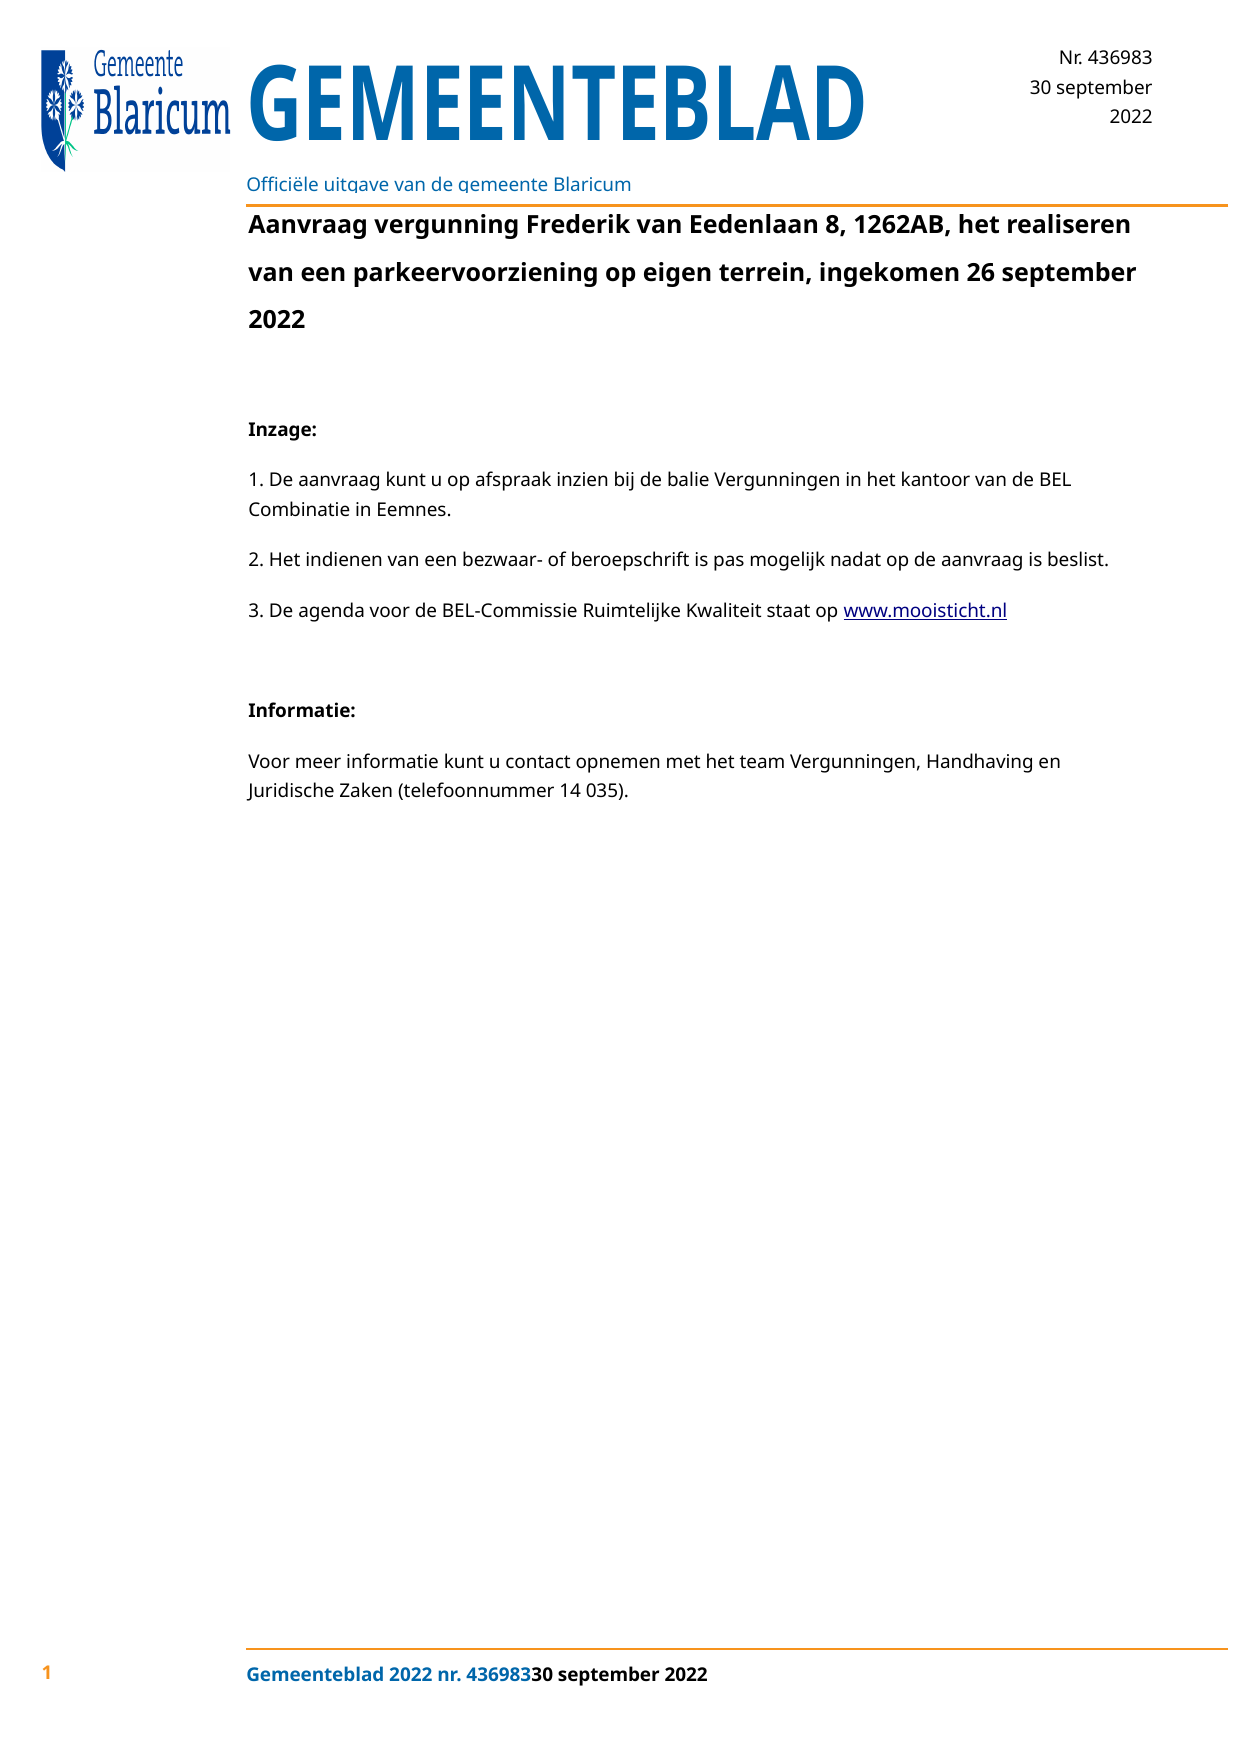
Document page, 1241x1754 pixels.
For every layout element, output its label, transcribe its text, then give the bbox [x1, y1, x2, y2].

text 1. De aanvraag kunt u op afspraak inzien bij de balie Vergunningen in het kantoor van de BEL Combinatie in Eemnes. [248, 466, 1152, 522]
text Inzage: [248, 416, 1152, 442]
text Aanvraag vergunning Frederik van Eedenlaan 8, 1262AB, het realiseren van een parkeervoorziening op eigen terrein, ingekomen 26 september 2022 [248, 207, 1152, 336]
text Voor meer informatie kunt u contact opnemen met het team Vergunningen, Handhaving en Juridische Zaken (telefoonnummer 14 035). [248, 748, 1152, 803]
text Informatie: [248, 698, 1152, 723]
text 2. Het indienen van een bezwaar- of beroepschrift is pas mogelijk nadat op de aanvraag is beslist. [248, 546, 1152, 572]
text 3. De agenda voor de BEL-Commissie Ruimtelijke Kwaliteit staat op www.mooisticht.nl [248, 597, 1152, 622]
picture [41, 47, 231, 172]
